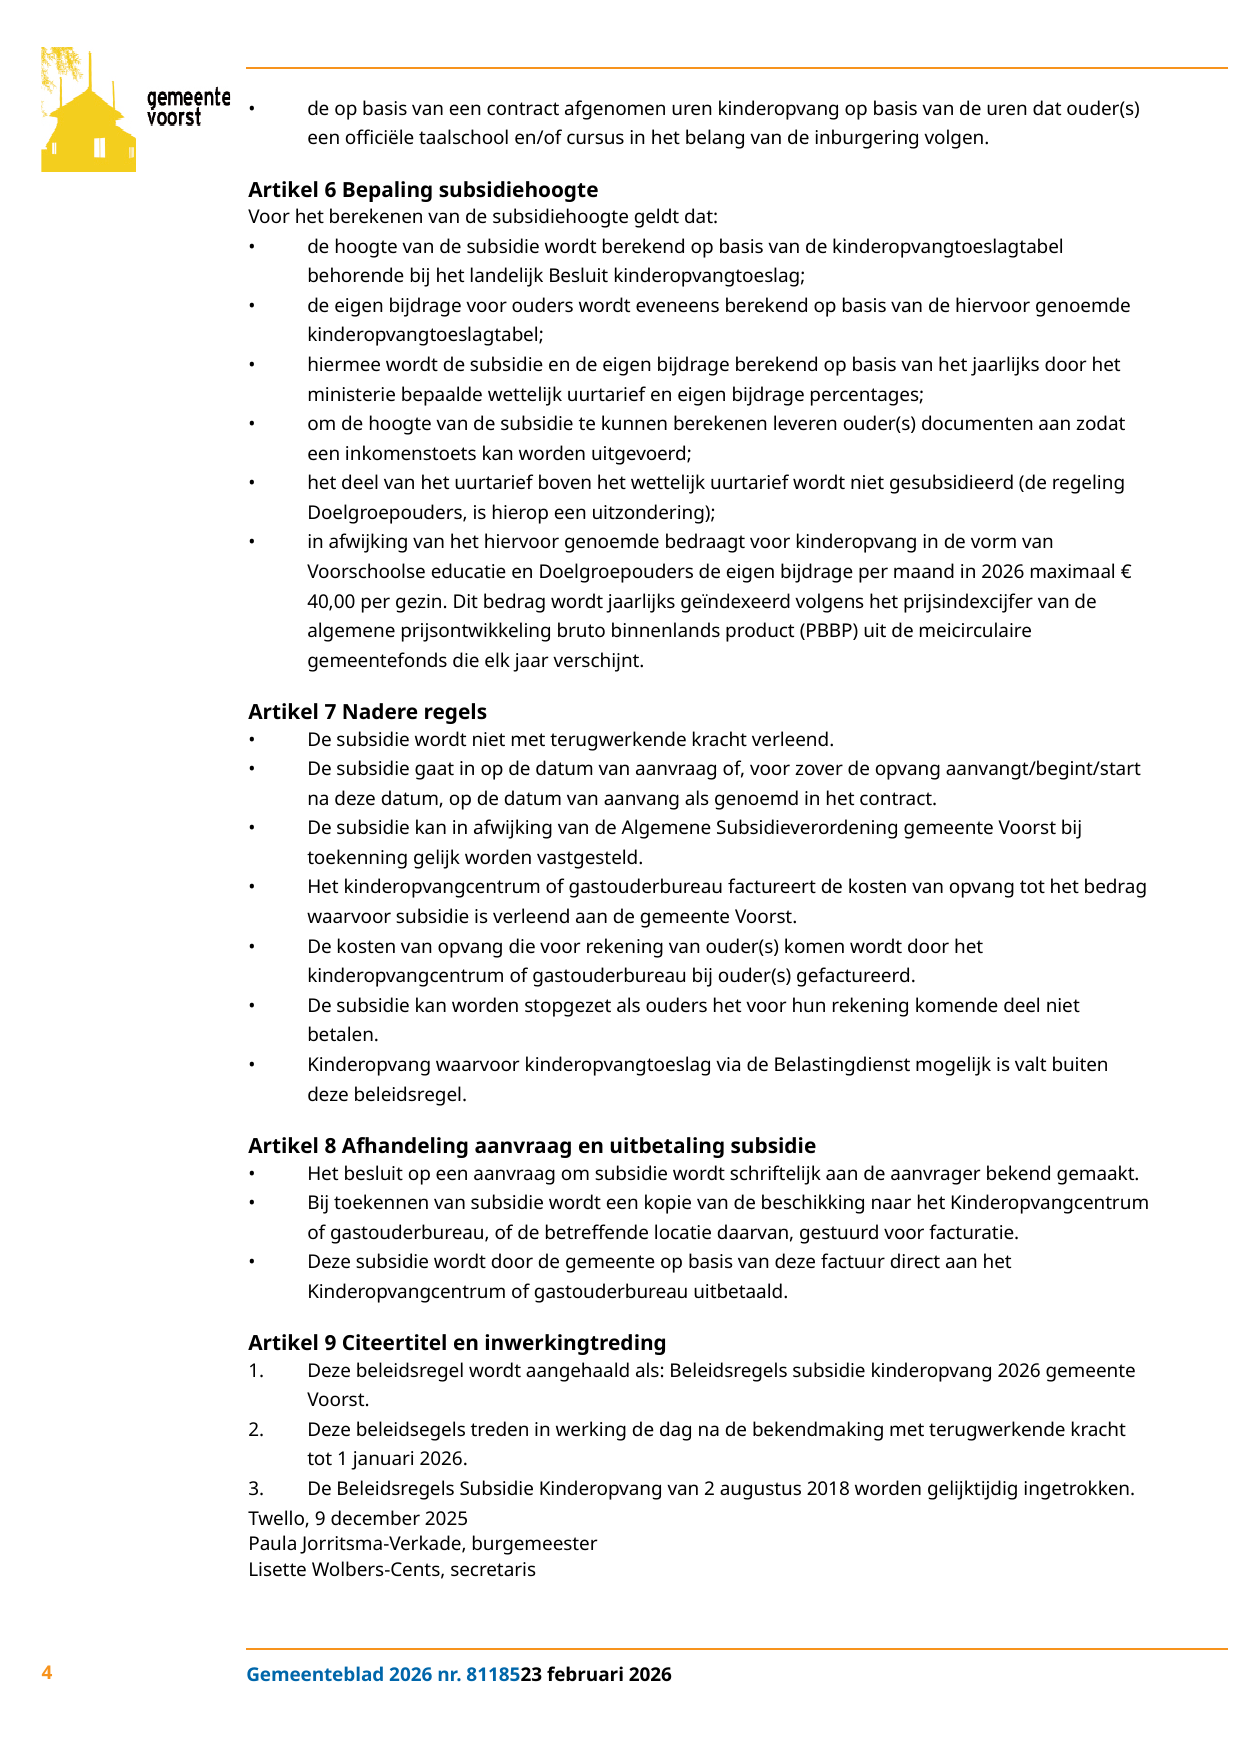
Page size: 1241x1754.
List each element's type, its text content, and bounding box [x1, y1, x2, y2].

list hiermee wordt de subsidie en de eigen bijdrage berekend op basis van het jaarlijks door het ministerie bepaalde wettelijk uurtarief en eigen bijdrage percentages; [248, 351, 1152, 406]
list het deel van het uurtarief boven het wettelijk uurtarief wordt niet gesubsidieerd (de regeling Doelgroepouders, is hierop een uitzondering); [248, 469, 1152, 525]
picture [41, 47, 231, 172]
list De subsidie wordt niet met terugwerkende kracht verleend. [248, 726, 1152, 752]
text Artikel 7 Nadere regels [248, 697, 1152, 726]
list de hoogte van de subsidie wordt berekend op basis van de kinderopvangtoeslagtabel behorende bij het landelijk Besluit kinderopvangtoeslag; [248, 233, 1152, 288]
text Artikel 6 Bepaling subsidiehoogte [248, 175, 1152, 203]
list De Beleidsregels Subsidie Kinderopvang van 2 augustus 2018 worden gelijktijdig ingetrokken. [248, 1475, 1152, 1501]
list Deze subsidie wordt door de gemeente op basis van deze factuur direct aan het Kinderopvangcentrum of gastouderbureau uitbetaald. [248, 1248, 1152, 1304]
list De subsidie gaat in op de datum van aanvraag of, voor zover de opvang aanvangt/begint/start na deze datum, op de datum van aanvang als genoemd in het contract. [248, 755, 1152, 811]
list de op basis van een contract afgenomen uren kinderopvang op basis van de uren dat ouder(s) een officiële taalschool en/of cursus in het belang van de inburgering volgen. [248, 95, 1152, 150]
text Voor het berekenen van de subsidiehoogte geldt dat: [248, 203, 1152, 229]
list Het besluit op een aanvraag om subsidie wordt schriftelijk aan de aanvrager bekend gemaakt. [248, 1160, 1152, 1185]
list Deze beleidsregel wordt aangehaald als: Beleidsregels subsidie kinderopvang 2026 gemeente Voorst. [248, 1357, 1152, 1412]
text Twello, 9 december 2025 [248, 1505, 1152, 1531]
list Bij toekennen van subsidie wordt een kopie van de beschikking naar het Kinderopvangcentrum of gastouderbureau, of de betreffende locatie daarvan, gestuurd voor facturatie. [248, 1189, 1152, 1244]
text Lisette Wolbers-Cents, secretaris [248, 1556, 1152, 1582]
list De kosten van opvang die voor rekening van ouder(s) komen wordt door het kinderopvangcentrum of gastouderbureau bij ouder(s) gefactureerd. [248, 933, 1152, 988]
list Kinderopvang waarvoor kinderopvangtoeslag via de Belastingdienst mogelijk is valt buiten deze beleidsregel. [248, 1051, 1152, 1107]
list Deze beleidsegels treden in werking de dag na de bekendmaking met terugwerkende kracht tot 1 januari 2026. [248, 1416, 1152, 1471]
list Het kinderopvangcentrum of gastouderbureau factureert de kosten van opvang tot het bedrag waarvoor subsidie is verleend aan de gemeente Voorst. [248, 874, 1152, 929]
list De subsidie kan worden stopgezet als ouders het voor hun rekening komende deel niet betalen. [248, 992, 1152, 1047]
list de eigen bijdrage voor ouders wordt eveneens berekend op basis van de hiervoor genoemde kinderopvangtoeslagtabel; [248, 292, 1152, 347]
text Artikel 8 Afhandeling aanvraag en uitbetaling subsidie [248, 1131, 1152, 1160]
text Artikel 9 Citeertitel en inwerkingtreding [248, 1328, 1152, 1357]
list De subsidie kan in afwijking van de Algemene Subsidieverordening gemeente Voorst bij toekenning gelijk worden vastgesteld. [248, 814, 1152, 870]
list in afwijking van het hiervoor genoemde bedraagt voor kinderopvang in de vorm van Voorschoolse educatie en Doelgroepouders de eigen bijdrage per maand in 2026 maximaal € 40,00 per gezin. Dit bedrag wordt jaarlijks geïndexeerd volgens het prijsindexcijfer van de algemene prijsontwikkeling bruto binnenlands product (PBBP) uit de meicirculaire gemeentefonds die elk jaar verschijnt. [248, 529, 1152, 673]
text Paula Jorritsma-Verkade, burgemeester [248, 1531, 1152, 1556]
list om de hoogte van de subsidie te kunnen berekenen leveren ouder(s) documenten aan zodat een inkomenstoets kan worden uitgevoerd; [248, 410, 1152, 466]
